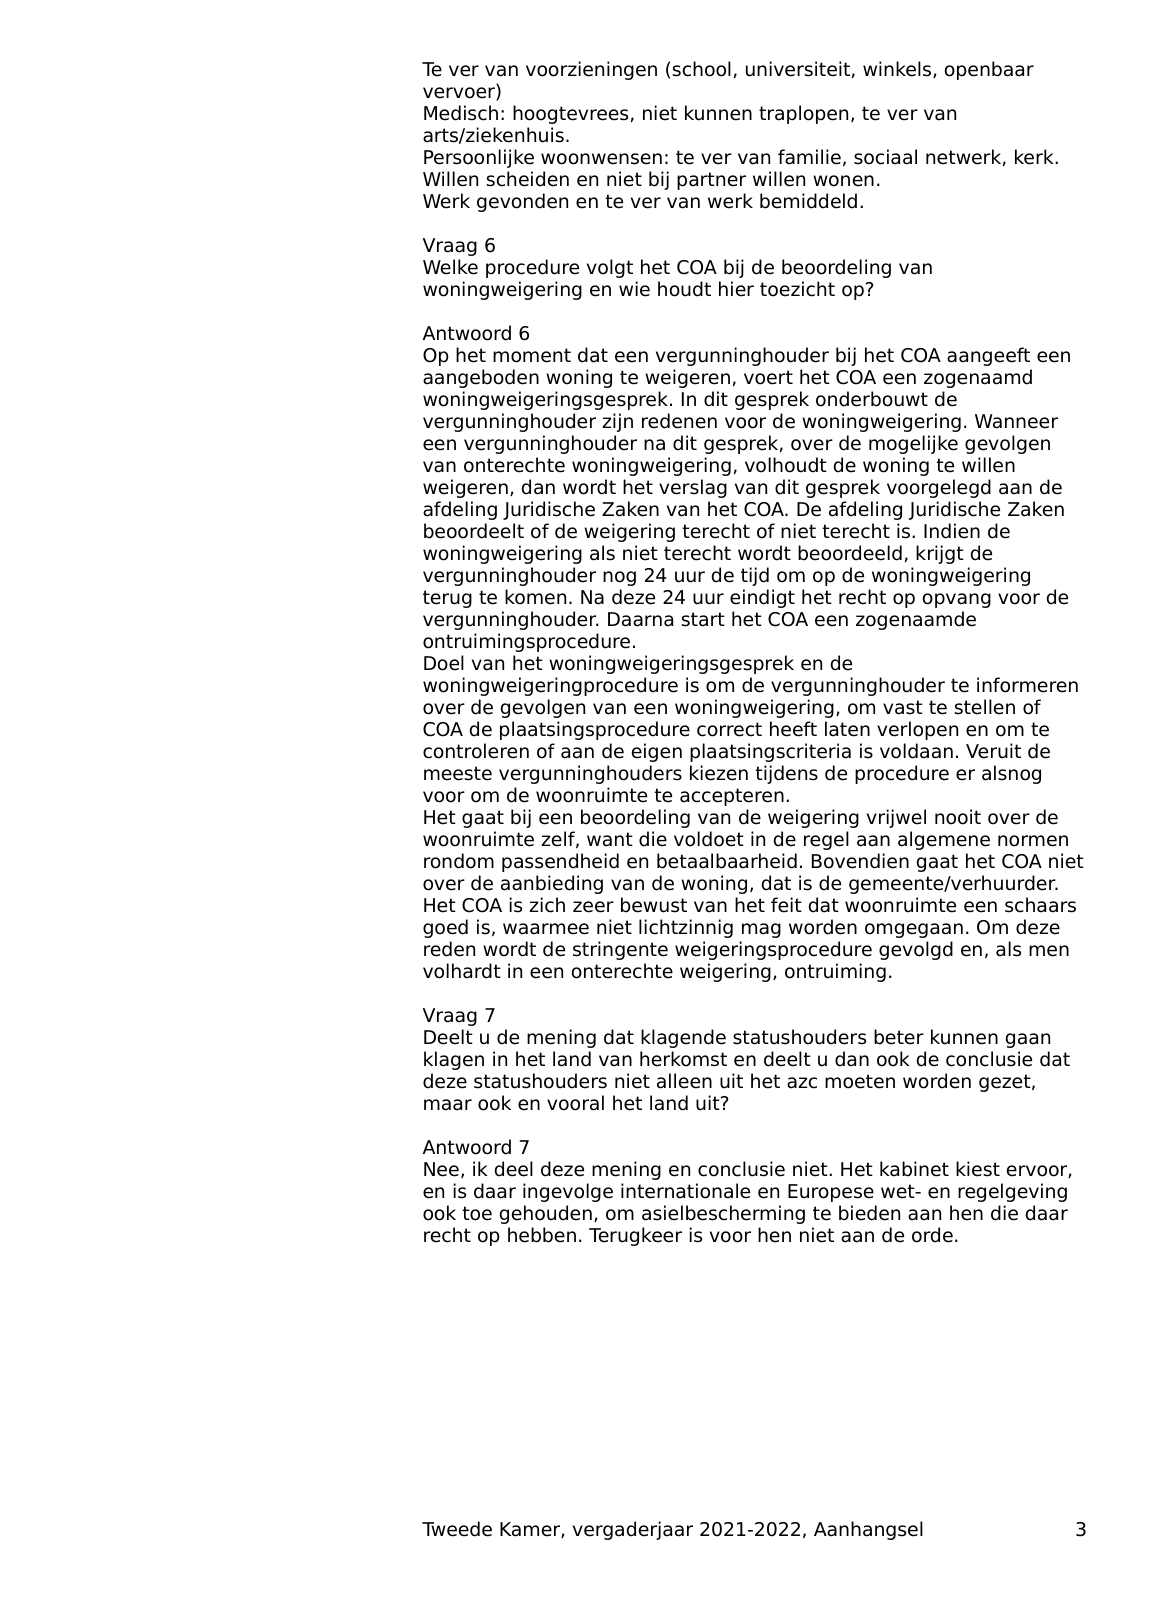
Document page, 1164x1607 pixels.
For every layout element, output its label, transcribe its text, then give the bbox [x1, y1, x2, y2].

text Op het moment dat een vergunninghouder bij het COA aangeeft een aangeboden woning te weigeren, voert het COA een zogenaamd woningweigeringsgesprek. In dit gesprek onderbouwt de vergunninghouder zijn redenen voor de woningweigering. Wanneer een vergunninghouder na dit gesprek, over de mogelijke gevolgen van onterechte woningweigering, volhoudt de woning te willen weigeren, dan wordt het verslag van dit gesprek voorgelegd aan de afdeling Juridische Zaken van het COA. De afdeling Juridische Zaken beoordeelt of de weigering terecht of niet terecht is. Indien de woningweigering als niet terecht wordt beoordeeld, krijgt de vergunninghouder nog 24 uur de tijd om op de woningweigering terug te komen. Na deze 24 uur eindigt het recht op opvang voor de vergunninghouder. Daarna start het COA een zogenaamde ontruimingsprocedure. [422, 345, 1087, 653]
text Het gaat bij een beoordeling van de weigering vrijwel nooit over de woonruimte zelf, want die voldoet in de regel aan algemene normen rondom passendheid en betaalbaarheid. Bovendien gaat het COA niet over de aanbieding van de woning, dat is de gemeente/verhuurder. Het COA is zich zeer bewust van het feit dat woonruimte een schaars goed is, waarmee niet lichtzinnig mag worden omgegaan. Om deze reden wordt de stringente weigeringsprocedure gevolgd en, als men volhardt in een onterechte weigering, ontruiming. [422, 807, 1087, 983]
text Antwoord 7 [422, 1137, 1087, 1159]
text Doel van het woningweigeringsgesprek en de woningweigeringprocedure is om de vergunninghouder te informeren over de gevolgen van een woningweigering, om vast te stellen of COA de plaatsingsprocedure correct heeft laten verlopen en om te controleren of aan de eigen plaatsingscriteria is voldaan. Veruit de meeste vergunninghouders kiezen tijdens de procedure er alsnog voor om de woonruimte te accepteren. [422, 653, 1087, 807]
text Vraag 7 [422, 1005, 1087, 1027]
text Persoonlijke woonwensen: te ver van familie, sociaal netwerk, kerk. Willen scheiden en niet bij partner willen wonen. [422, 147, 1087, 191]
text Te ver van voorzieningen (school, universiteit, winkels, openbaar vervoer) [422, 59, 1087, 103]
text Welke procedure volgt het COA bij de beoordeling van woningweigering en wie houdt hier toezicht op? [422, 257, 1087, 301]
text Deelt u de mening dat klagende statushouders beter kunnen gaan klagen in het land van herkomst en deelt u dan ook de conclusie dat deze statushouders niet alleen uit het azc moeten worden gezet, maar ook en vooral het land uit? [422, 1027, 1087, 1115]
text Medisch: hoogtevrees, niet kunnen traplopen, te ver van arts/ziekenhuis. [422, 103, 1087, 147]
text Antwoord 6 [422, 323, 1087, 345]
text Vraag 6 [422, 235, 1087, 257]
text Nee, ik deel deze mening en conclusie niet. Het kabinet kiest ervoor, en is daar ingevolge internationale en Europese wet- en regelgeving ook toe gehouden, om asielbescherming te bieden aan hen die daar recht op hebben. Terugkeer is voor hen niet aan de orde. [422, 1159, 1087, 1247]
text Werk gevonden en te ver van werk bemiddeld. [422, 191, 1087, 213]
